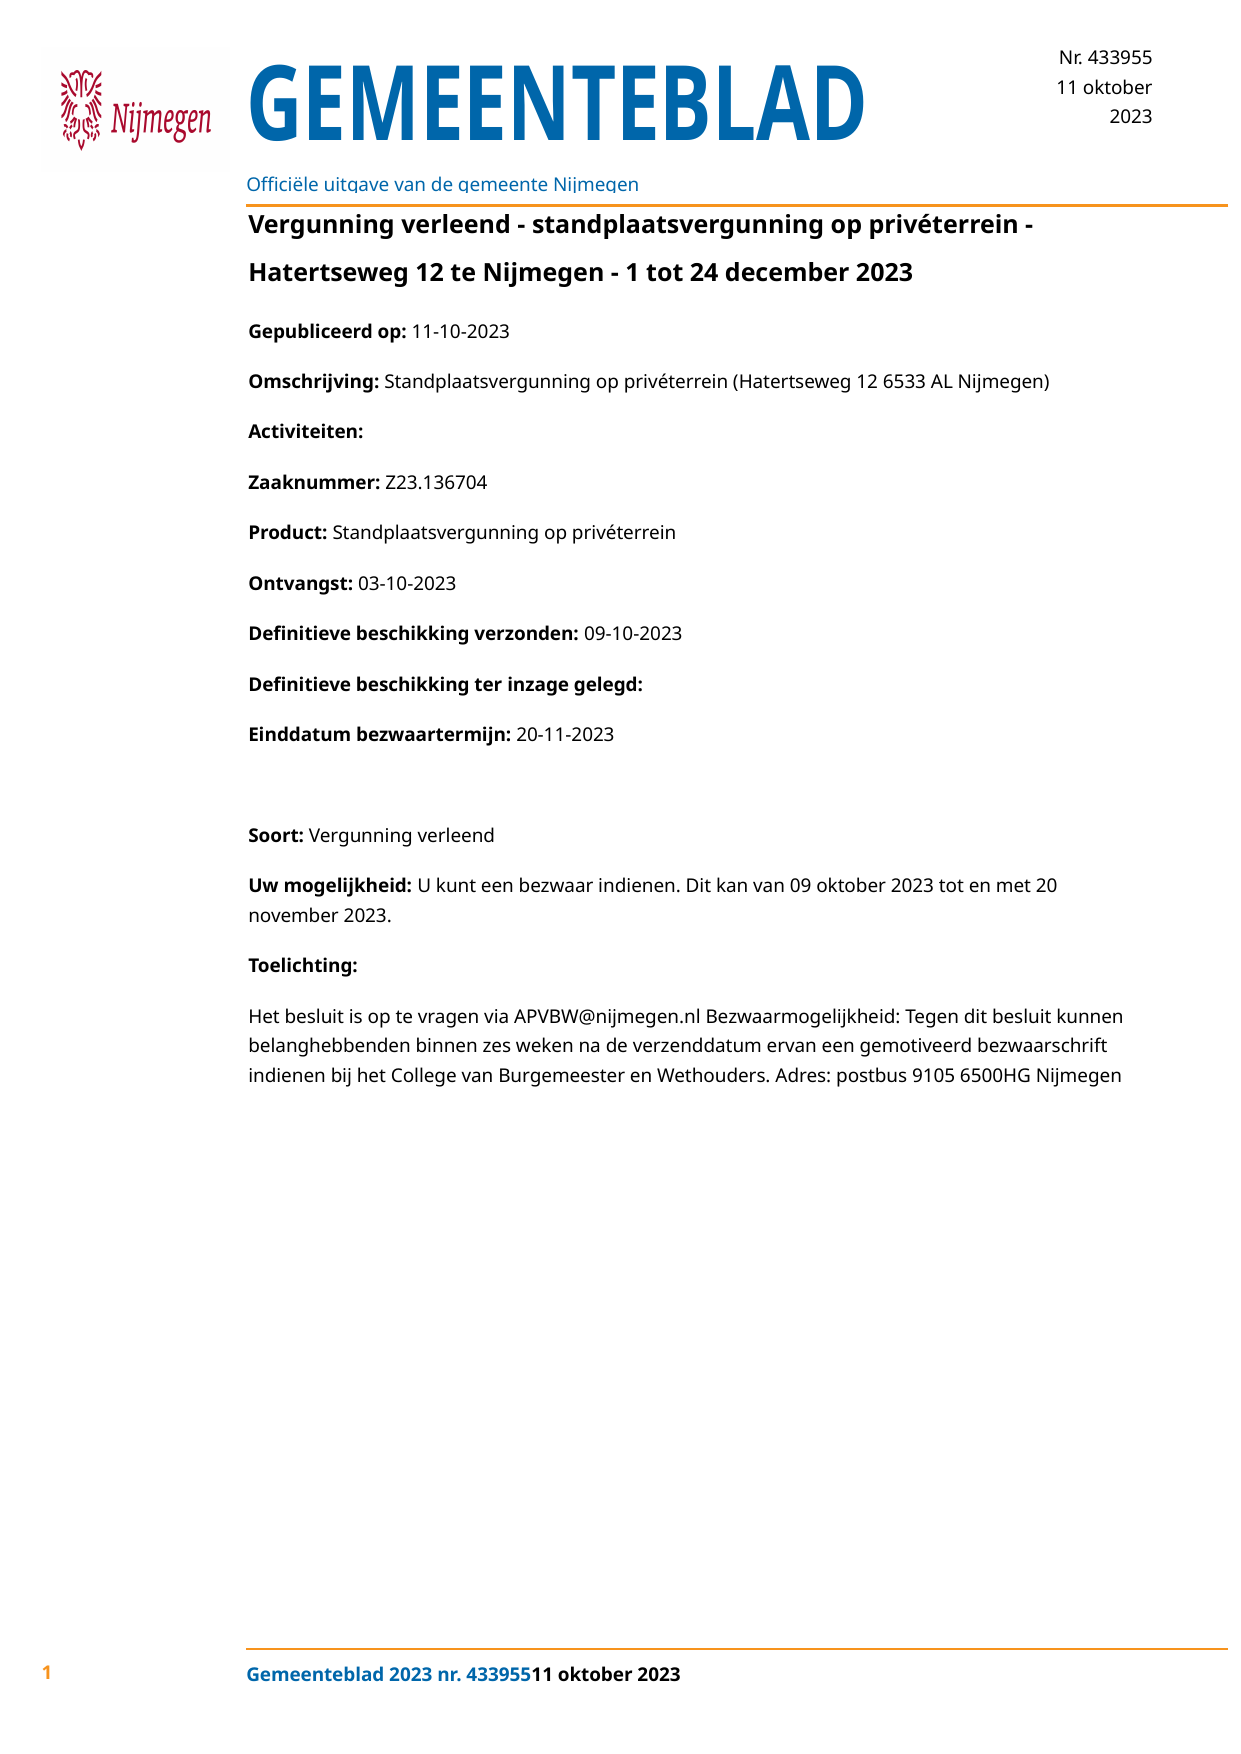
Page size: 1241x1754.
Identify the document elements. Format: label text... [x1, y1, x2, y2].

text Het besluit is op te vragen via APVBW@nijmegen.nl Bezwaarmogelijkheid: Tegen dit besluit kunnen belanghebbenden binnen zes weken na de verzenddatum ervan een gemotiveerd bezwaarschrift indienen bij het College van Burgemeester en Wethouders. Adres: postbus 9105 6500HG Nijmegen [248, 1003, 1152, 1088]
text Vergunning verleend - standplaatsvergunning op privéterrein - Hatertseweg 12 te Nijmegen - 1 tot 24 december 2023 [248, 207, 1152, 288]
text Gepubliceerd op: 11-10-2023 [248, 318, 1152, 344]
text Ontvangst: 03-10-2023 [248, 570, 1152, 596]
text Toelichting: [248, 952, 1152, 978]
text Omschrijving: Standplaatsvergunning op privéterrein (Hatertseweg 12 6533 AL Nijmegen) [248, 368, 1152, 394]
text Uw mogelijkheid: U kunt een bezwaar indienen. Dit kan van 09 oktober 2023 tot en met 20 november 2023. [248, 872, 1152, 928]
text Definitieve beschikking ter inzage gelegd: [248, 671, 1152, 697]
text Einddatum bezwaartermijn: 20-11-2023 [248, 721, 1152, 747]
text Definitieve beschikking verzonden: 09-10-2023 [248, 620, 1152, 646]
text Activiteiten: [248, 419, 1152, 444]
text Product: Standplaatsvergunning op privéterrein [248, 519, 1152, 545]
picture [41, 47, 231, 172]
text Soort: Vergunning verleend [248, 822, 1152, 848]
text Zaaknummer: Z23.136704 [248, 469, 1152, 495]
